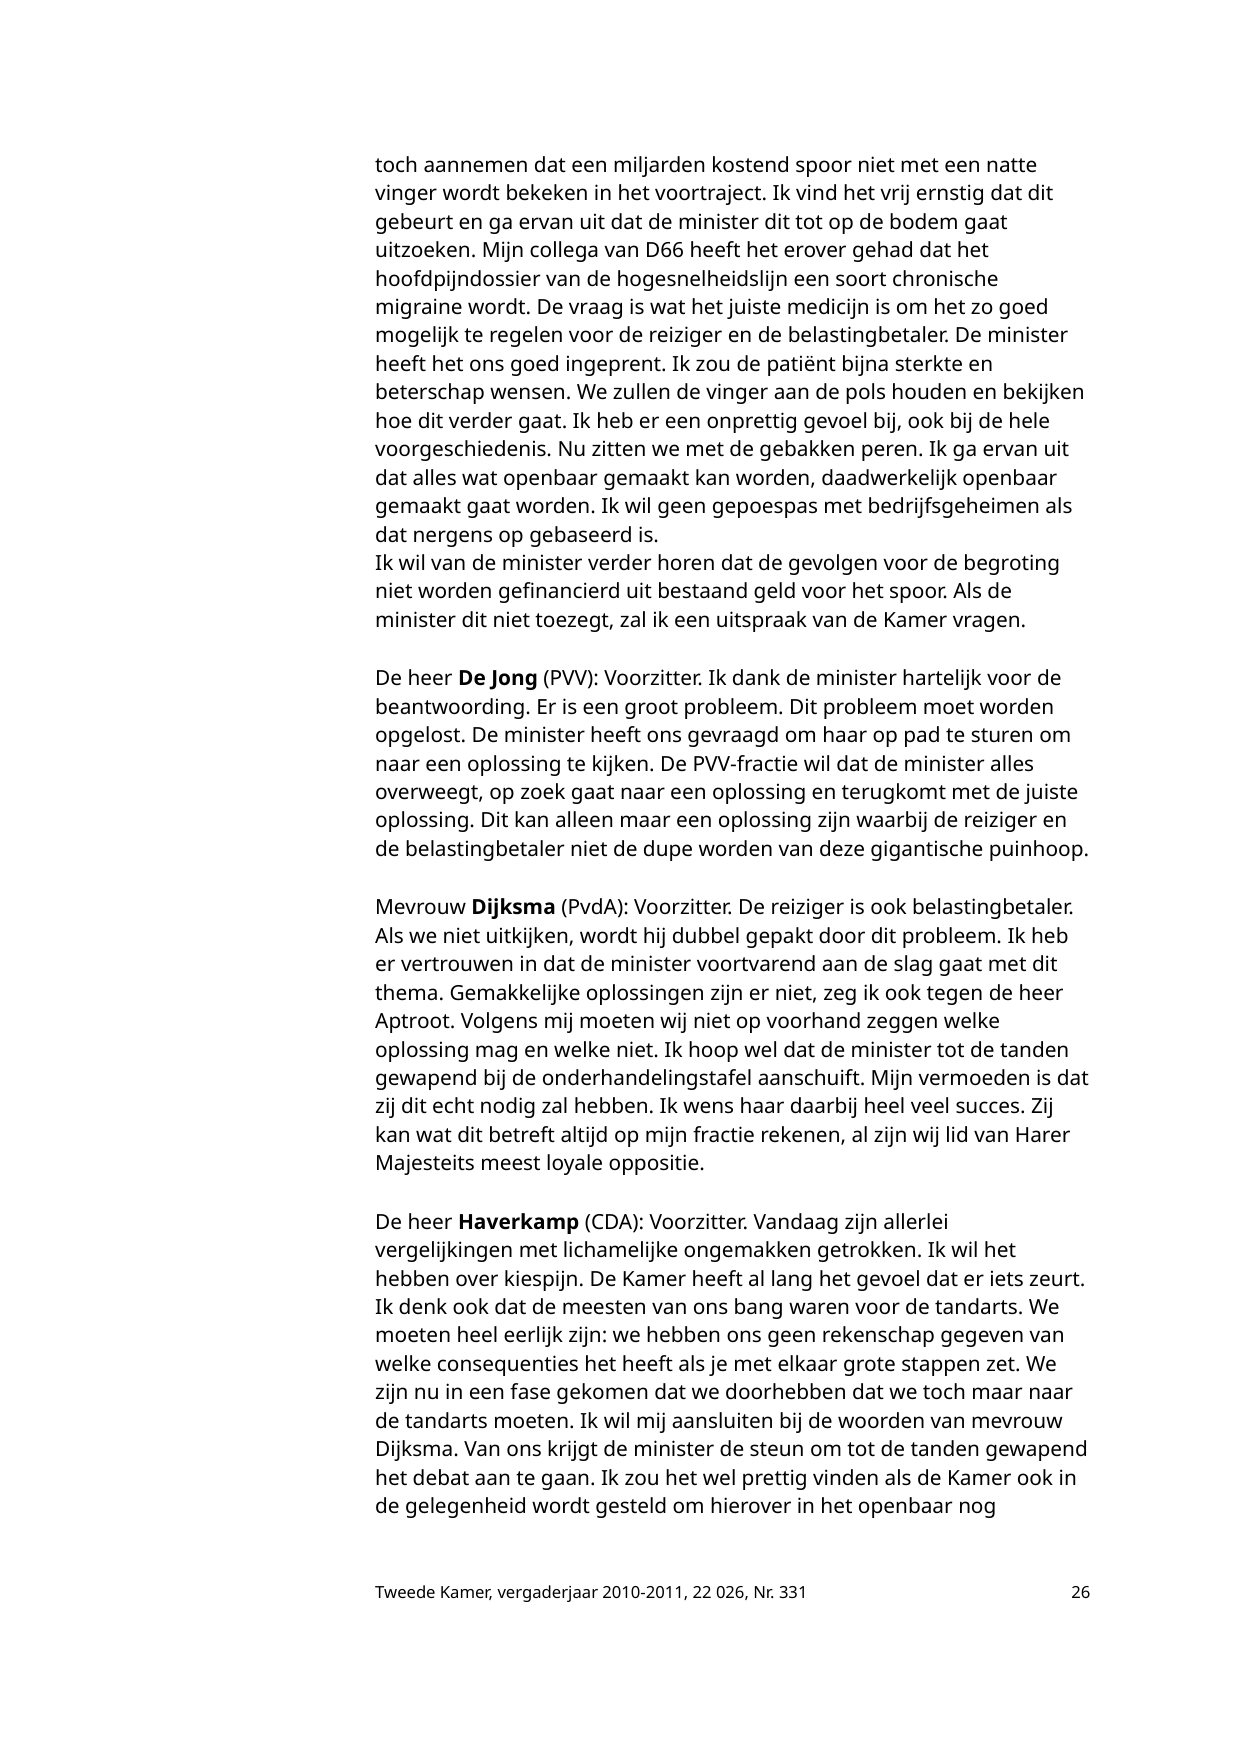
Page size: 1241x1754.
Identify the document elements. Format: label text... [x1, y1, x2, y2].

text Ik wil van de minister verder horen dat de gevolgen voor de begroting niet worden gefinancierd uit bestaand geld voor het spoor. Als de minister dit niet toezegt, zal ik een uitspraak van de Kamer vragen. [375, 548, 1090, 633]
text Mevrouw Dijksma (PvdA): Voorzitter. De reiziger is ook belastingbetaler. Als we niet uitkijken, wordt hij dubbel gepakt door dit probleem. Ik heb er vertrouwen in dat de minister voortvarend aan de slag gaat met dit thema. Gemakkelijke oplossingen zijn er niet, zeg ik ook tegen de heer Aptroot. Volgens mij moeten wij niet op voorhand zeggen welke oplossing mag en welke niet. Ik hoop wel dat de minister tot de tanden gewapend bij de onderhandelingstafel aanschuift. Mijn vermoeden is dat zij dit echt nodig zal hebben. Ik wens haar daarbij heel veel succes. Zij kan wat dit betreft altijd op mijn fractie rekenen, al zijn wij lid van Harer Majesteits meest loyale oppositie. [375, 892, 1090, 1177]
text toch aannemen dat een miljarden kostend spoor niet met een natte vinger wordt bekeken in het voortraject. Ik vind het vrij ernstig dat dit gebeurt en ga ervan uit dat de minister dit tot op de bodem gaat uitzoeken. Mijn collega van D66 heeft het erover gehad dat het hoofdpijndossier van de hogesnelheidslijn een soort chronische migraine wordt. De vraag is wat het juiste medicijn is om het zo goed mogelijk te regelen voor de reiziger en de belastingbetaler. De minister heeft het ons goed ingeprent. Ik zou de patiënt bijna sterkte en beterschap wensen. We zullen de vinger aan de pols houden en bekijken hoe dit verder gaat. Ik heb er een onprettig gevoel bij, ook bij de hele voorgeschiedenis. Nu zitten we met de gebakken peren. Ik ga ervan uit dat alles wat openbaar gemaakt kan worden, daadwerkelijk openbaar gemaakt gaat worden. Ik wil geen gepoespas met bedrijfsgeheimen als dat nergens op gebaseerd is. [375, 150, 1090, 548]
text De heer Haverkamp (CDA): Voorzitter. Vandaag zijn allerlei vergelijkingen met lichamelijke ongemakken getrokken. Ik wil het hebben over kiespijn. De Kamer heeft al lang het gevoel dat er iets zeurt. Ik denk ook dat de meesten van ons bang waren voor de tandarts. We moeten heel eerlijk zijn: we hebben ons geen rekenschap gegeven van welke consequenties het heeft als je met elkaar grote stappen zet. We zijn nu in een fase gekomen dat we doorhebben dat we toch maar naar de tandarts moeten. Ik wil mij aansluiten bij de woorden van mevrouw Dijksma. Van ons krijgt de minister de steun om tot de tanden gewapend het debat aan te gaan. Ik zou het wel prettig vinden als de Kamer ook in de gelegenheid wordt gesteld om hierover in het openbaar nog [375, 1207, 1090, 1520]
text De heer De Jong (PVV): Voorzitter. Ik dank de minister hartelijk voor de beantwoording. Er is een groot probleem. Dit probleem moet worden opgelost. De minister heeft ons gevraagd om haar op pad te sturen om naar een oplossing te kijken. De PVV-fractie wil dat de minister alles overweegt, op zoek gaat naar een oplossing en terugkomt met de juiste oplossing. Dit kan alleen maar een oplossing zijn waarbij de reiziger en de belastingbetaler niet de dupe worden van deze gigantische puinhoop. [375, 663, 1090, 862]
